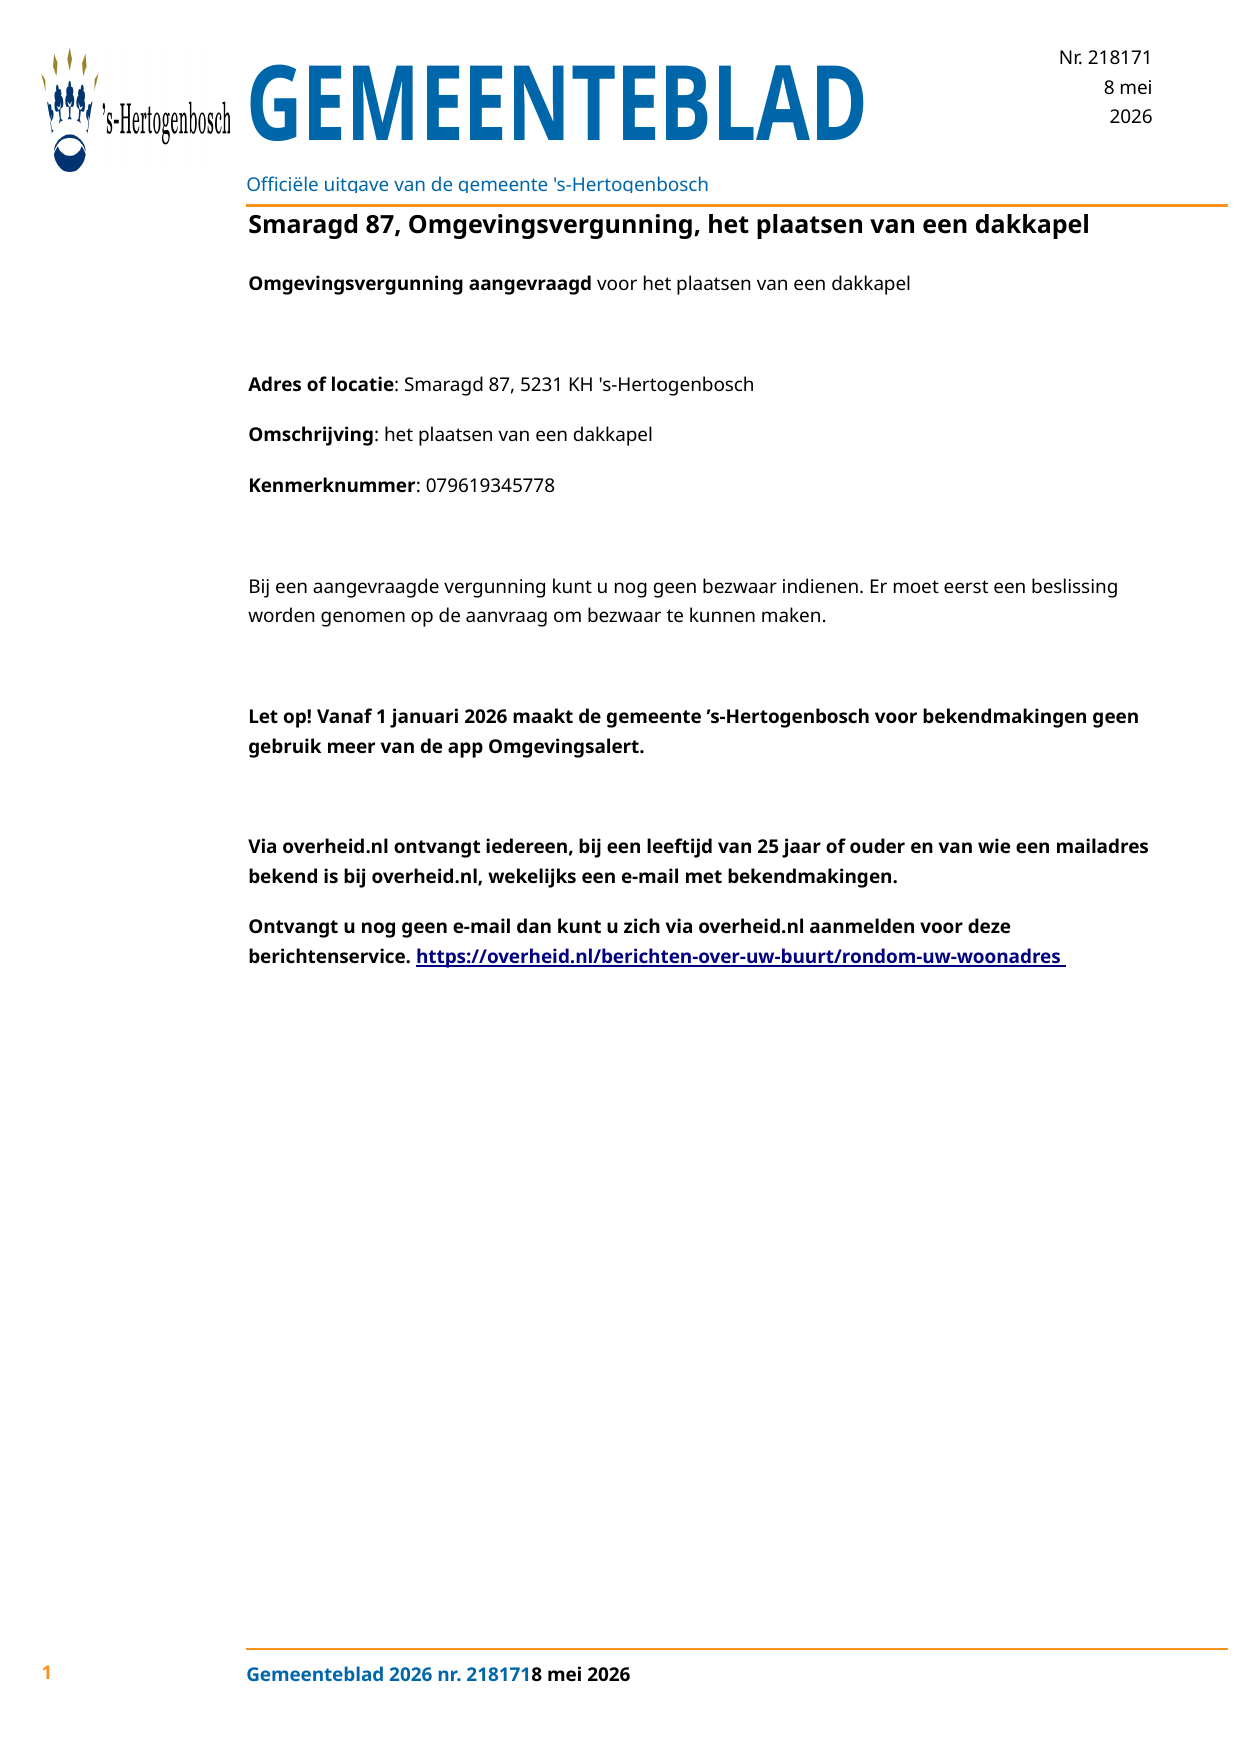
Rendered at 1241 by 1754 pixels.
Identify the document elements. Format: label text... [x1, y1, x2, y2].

text Omgevingsvergunning aangevraagd voor het plaatsen van een dakkapel [248, 270, 1152, 296]
text Bij een aangevraagde vergunning kunt u nog geen bezwaar indienen. Er moet eerst een beslissing worden genomen op de aanvraag om bezwaar te kunnen maken. [248, 573, 1152, 628]
text Kenmerknummer: 079619345778 [248, 472, 1152, 498]
text Via overheid.nl ontvangt iedereen, bij een leeftijd van 25 jaar of ouder en van wie een mailadres bekend is bij overheid.nl, wekelijks een e-mail met bekendmakingen. [248, 834, 1152, 889]
text Let op! Vanaf 1 januari 2026 maakt de gemeente ’s-Hertogenbosch voor bekendmakingen geen gebruik meer van de app Omgevingsalert. [248, 703, 1152, 758]
text Ontvangt u nog geen e-mail dan kunt u zich via overheid.nl aanmelden voor deze berichtenservice. https://overheid.nl/berichten-over-uw-buurt/rondom-uw-woonadres [248, 914, 1152, 969]
picture [41, 47, 231, 172]
text Adres of locatie: Smaragd 87, 5231 KH 's-Hertogenbosch [248, 371, 1152, 397]
text Omschrijving: het plaatsen van een dakkapel [248, 422, 1152, 447]
text Smaragd 87, Omgevingsvergunning, het plaatsen van een dakkapel [248, 207, 1152, 241]
